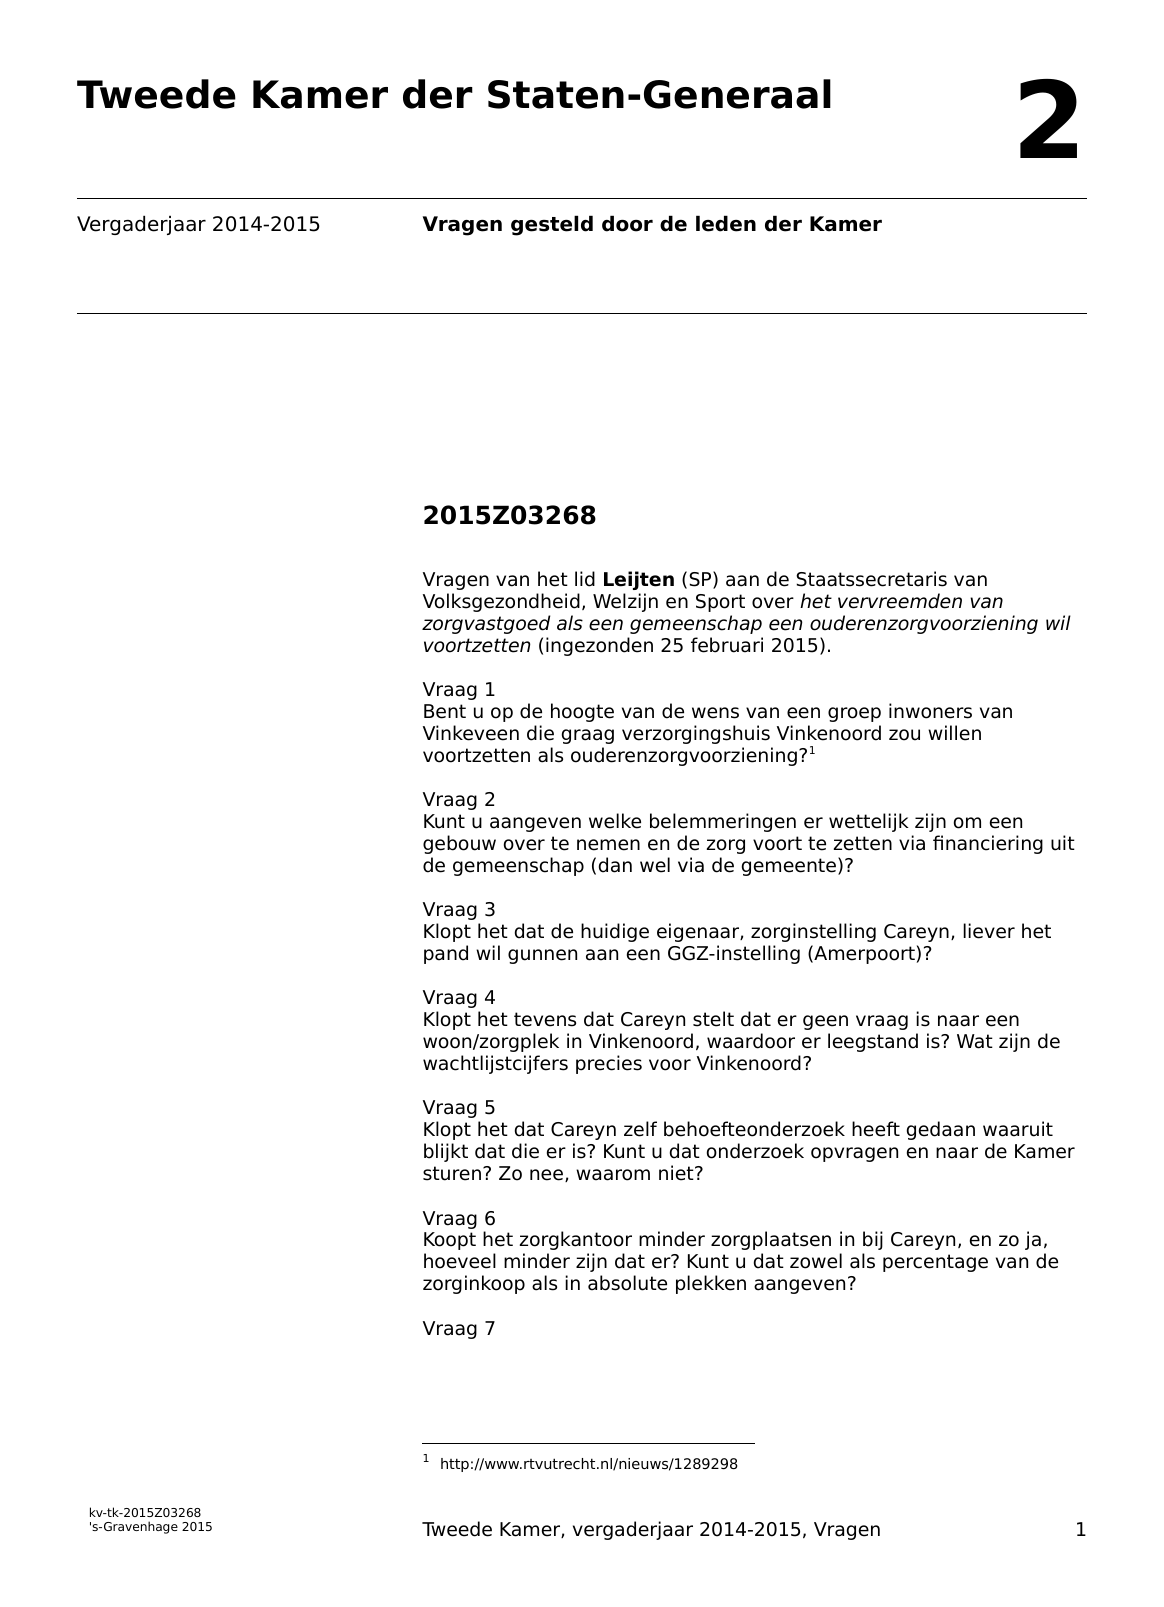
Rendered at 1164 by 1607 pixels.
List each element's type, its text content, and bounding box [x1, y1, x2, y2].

text kv-tk-2015Z03268 [88, 1506, 323, 1520]
text Vraag 1 [422, 679, 1087, 701]
text Klopt het dat de huidige eigenaar, zorginstelling Careyn, liever het pand wil gunnen aan een GGZ-instelling (Amerpoort)? [422, 921, 1087, 965]
text Klopt het tevens dat Careyn stelt dat er geen vraag is naar een woon/zorgplek in Vinkenoord, waardoor er leegstand is? Wat zijn de wachtlijstcijfers precies voor Vinkenoord? [422, 1009, 1087, 1075]
text 's-Gravenhage 2015 [88, 1520, 323, 1534]
text http://www.rtvutrecht.nl/nieuws/1289298 [422, 1452, 1087, 1474]
text Vraag 2 [422, 789, 1087, 811]
text Bent u op de hoogte van de wens van een groep inwoners van Vinkeveen die graag verzorgingshuis Vinkenoord zou willen voortzetten als ouderenzorgvoorziening? [422, 701, 1087, 767]
text Klopt het dat Careyn zelf behoefteonderzoek heeft gedaan waaruit blijkt dat die er is? Kunt u dat onderzoek opvragen en naar de Kamer sturen? Zo nee, waarom niet? [422, 1119, 1087, 1185]
text Koopt het zorgkantoor minder zorgplaatsen in bij Careyn, en zo ja, hoeveel minder zijn dat er? Kunt u dat zowel als percentage van de zorginkoop als in absolute plekken aangeven? [422, 1229, 1087, 1295]
table_header 2 [886, 59, 1087, 198]
text Kunt u aangeven welke belemmeringen er wettelijk zijn om een gebouw over te nemen en de zorg voort te zetten via financiering uit de gemeenschap (dan wel via de gemeente)? [422, 811, 1087, 877]
table_cell Vragen gesteld door de leden der Kamer [422, 199, 1087, 313]
table_header Tweede Kamer der Staten-Generaal [77, 59, 886, 198]
text Vraag 7 [422, 1317, 1087, 1339]
text Vraag 4 [422, 987, 1087, 1009]
text Vraag 3 [422, 899, 1087, 921]
text 2015Z03268 [422, 501, 1087, 531]
table_cell Vergaderjaar 2014-2015 [77, 199, 422, 313]
text Vraag 5 [422, 1097, 1087, 1119]
text Vraag 6 [422, 1207, 1087, 1229]
text Vragen van het lid Leijten (SP) aan de Staatssecretaris van Volksgezondheid, Welzijn en Sport over het vervreemden van zorgvastgoed als een gemeenschap een ouderenzorgvoorziening wil voortzetten (ingezonden 25 februari 2015). [422, 569, 1087, 657]
